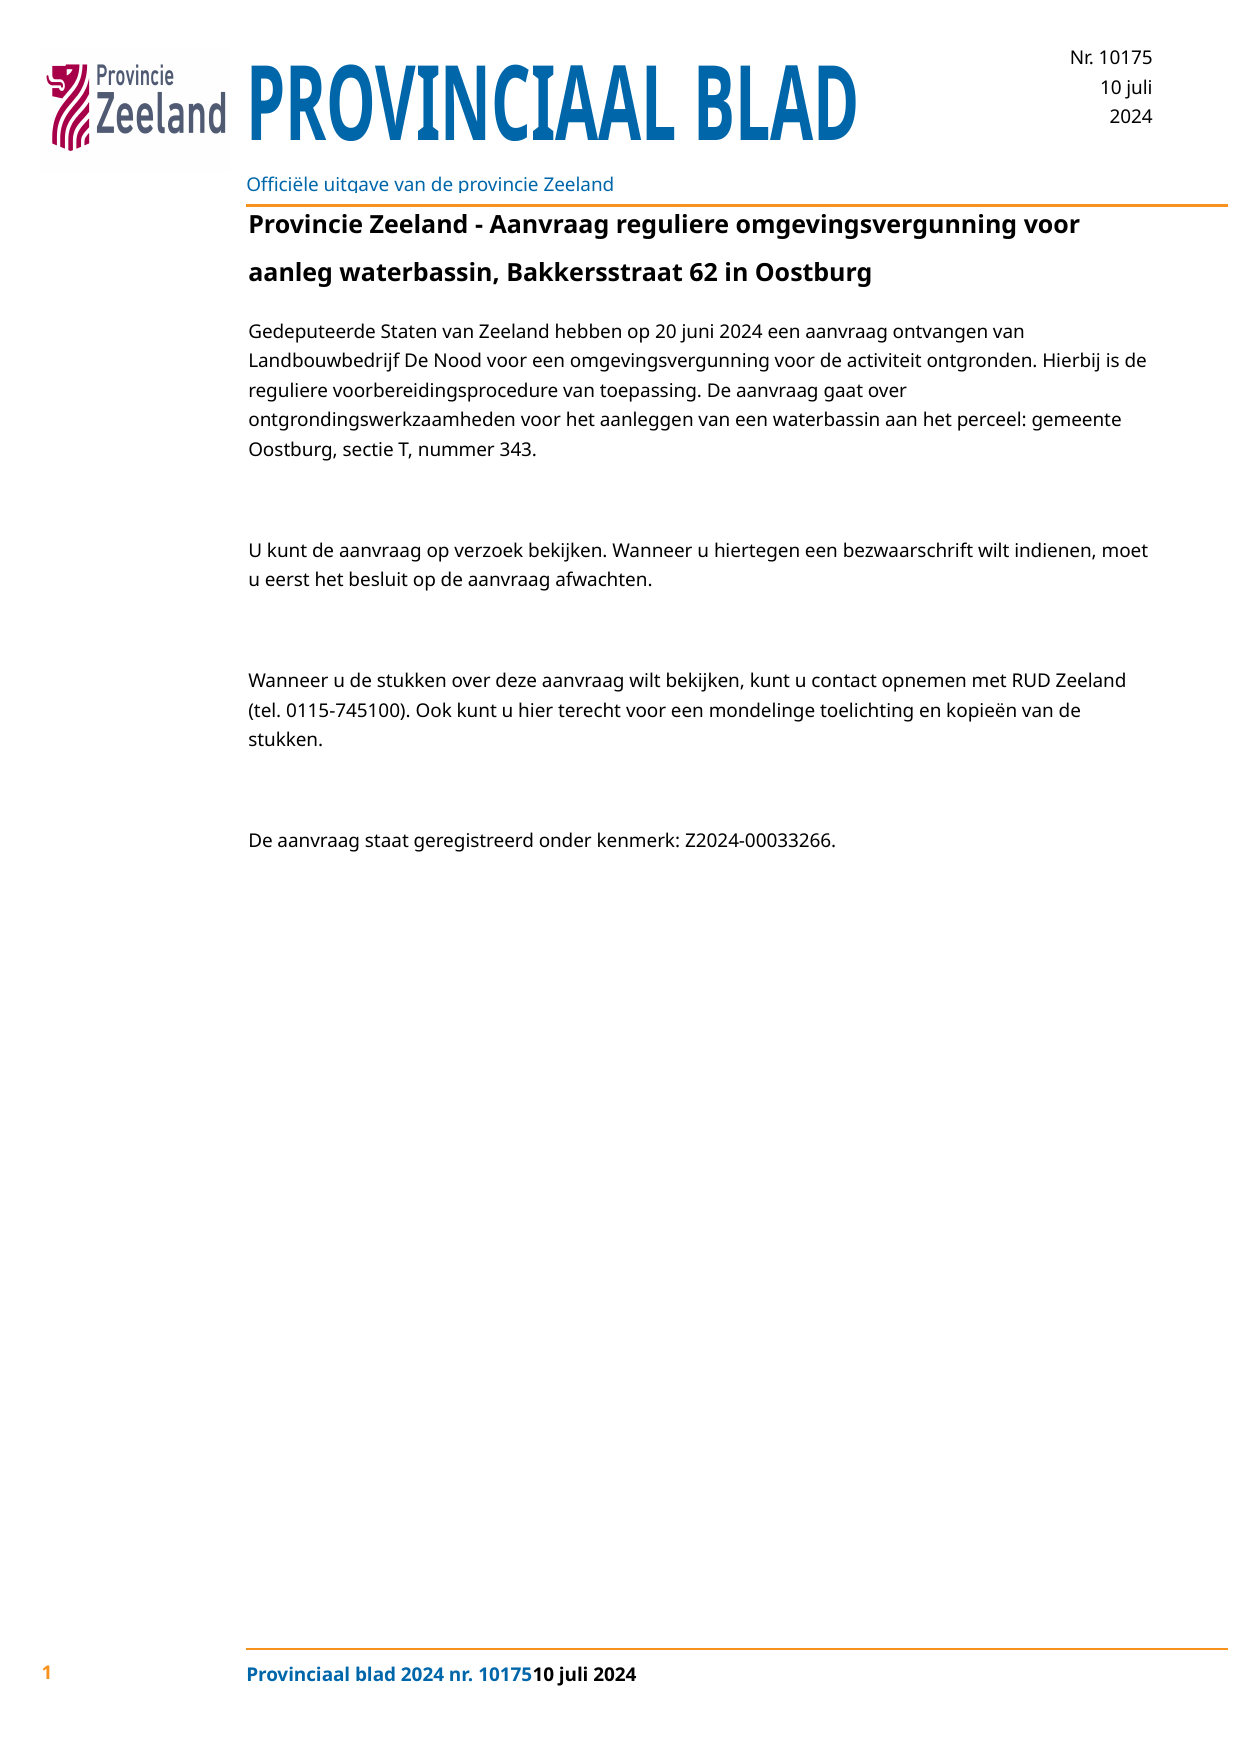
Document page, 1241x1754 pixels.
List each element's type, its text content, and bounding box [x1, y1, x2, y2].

text Wanneer u de stukken over deze aanvraag wilt bekijken, kunt u contact opnemen met RUD Zeeland (tel. 0115-745100). Ook kunt u hier terecht voor een mondelinge toelichting en kopieën van de stukken. [248, 667, 1152, 752]
picture [41, 47, 231, 172]
text Provincie Zeeland - Aanvraag reguliere omgevingsvergunning voor aanleg waterbassin, Bakkersstraat 62 in Oostburg [248, 207, 1152, 288]
text U kunt de aanvraag op verzoek bekijken. Wanneer u hiertegen een bezwaarschrift wilt indienen, moet u eerst het besluit op de aanvraag afwachten. [248, 537, 1152, 592]
text De aanvraag staat geregistreerd onder kenmerk: Z2024-00033266. [248, 827, 1152, 853]
text Gedeputeerde Staten van Zeeland hebben op 20 juni 2024 een aanvraag ontvangen van Landbouwbedrijf De Nood voor een omgevingsvergunning voor de activiteit ontgronden. Hierbij is de reguliere voorbereidingsprocedure van toepassing. De aanvraag gaat over ontgrondingswerkzaamheden voor het aanleggen van een waterbassin aan het perceel: gemeente Oostburg, sectie T, nummer 343. [248, 318, 1152, 462]
